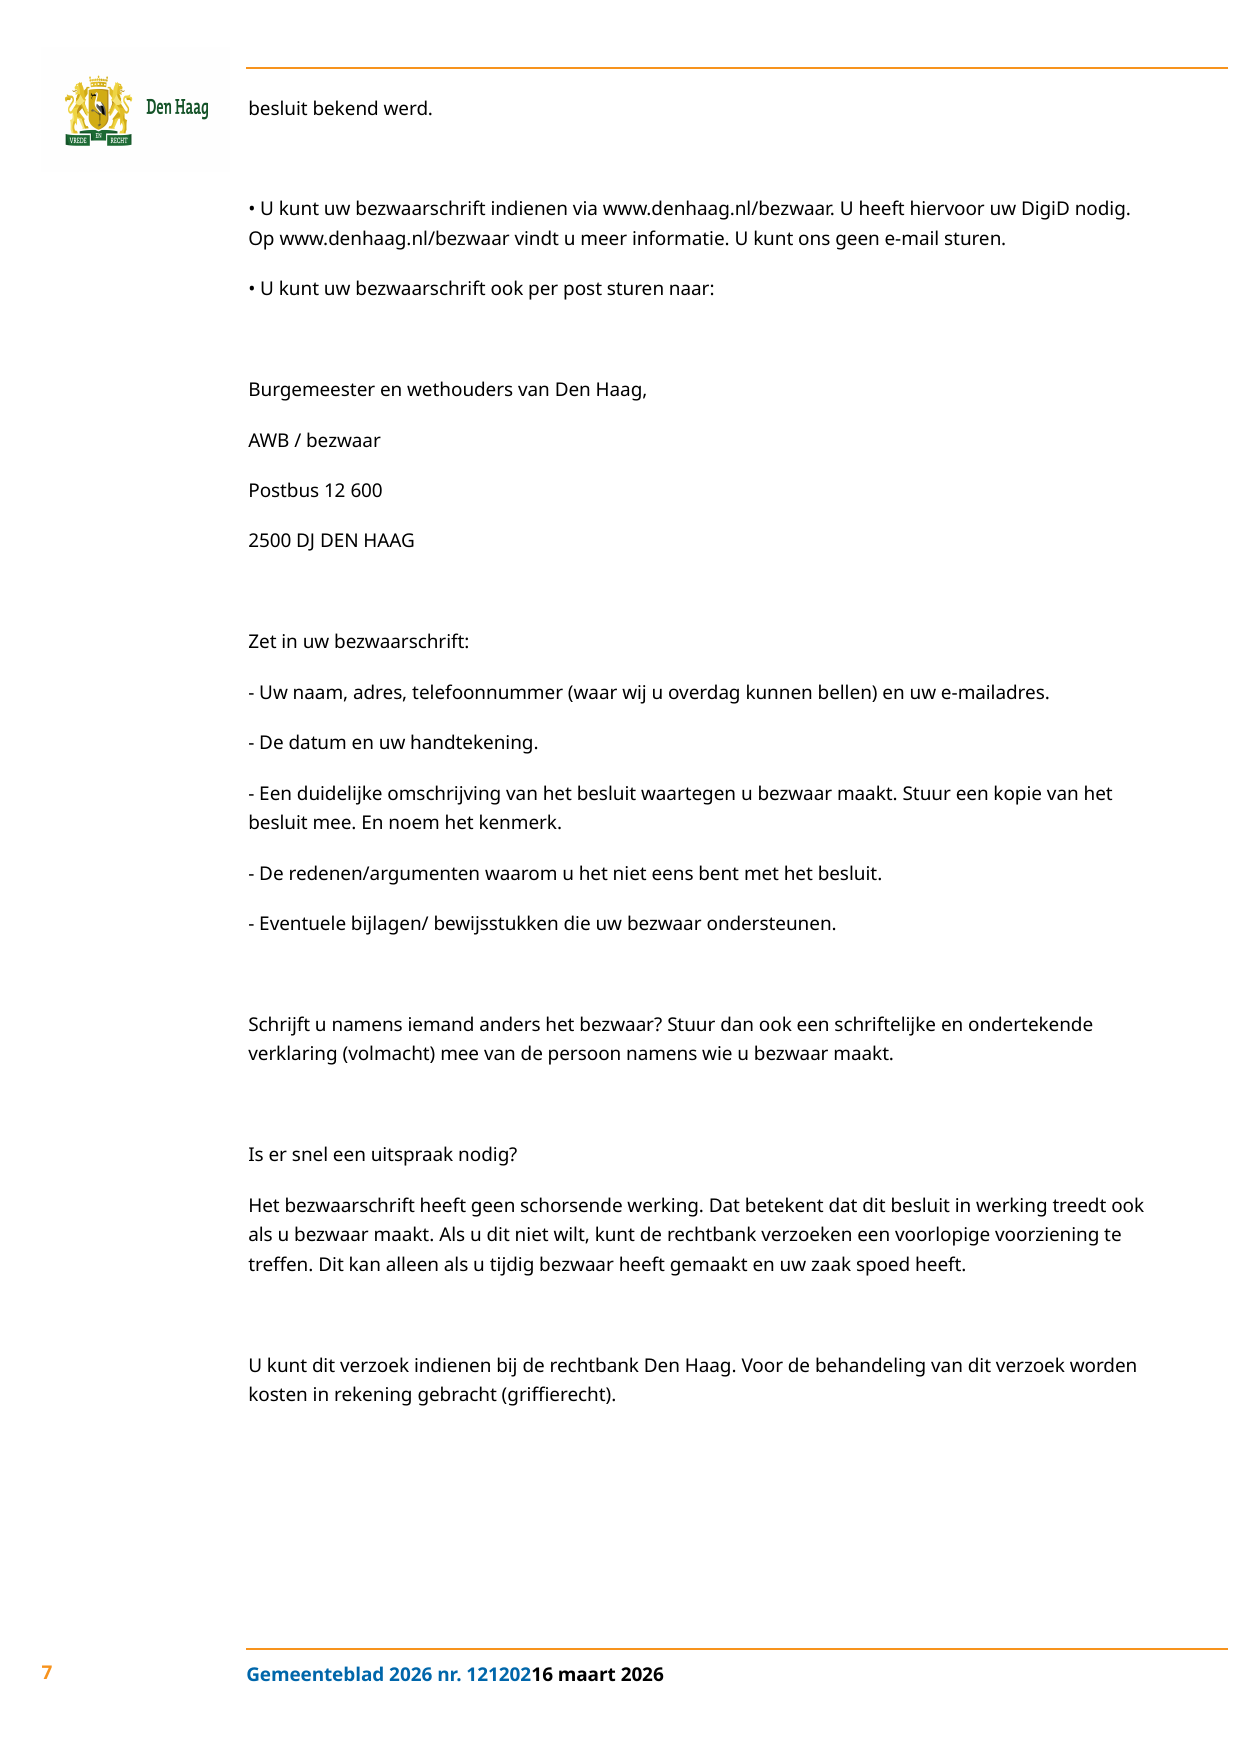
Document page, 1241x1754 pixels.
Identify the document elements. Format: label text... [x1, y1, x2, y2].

text • U kunt uw bezwaarschrift ook per post sturen naar: [248, 276, 1152, 301]
text • U kunt uw bezwaarschrift indienen via www.denhaag.nl/bezwaar. U heeft hiervoor uw DigiD nodig. Op www.denhaag.nl/bezwaar vindt u meer informatie. U kunt ons geen e-mail sturen. [248, 196, 1152, 251]
text Burgemeester en wethouders van Den Haag, [248, 376, 1152, 402]
text Schrijft u namens iemand anders het bezwaar? Stuur dan ook een schriftelijke en ondertekende verklaring (volmacht) mee van de persoon namens wie u bezwaar maakt. [248, 1011, 1152, 1066]
text - Een duidelijke omschrijving van het besluit waartegen u bezwaar maakt. Stuur een kopie van het besluit mee. En noem het kenmerk. [248, 780, 1152, 835]
text - Uw naam, adres, telefoonnummer (waar wij u overdag kunnen bellen) en uw e-mailadres. [248, 679, 1152, 705]
text besluit bekend werd. [248, 95, 1152, 121]
text Postbus 12 600 [248, 477, 1152, 503]
text Is er snel een uitspraak nodig? [248, 1141, 1152, 1167]
text - Eventuele bijlagen/ bewijsstukken die uw bezwaar ondersteunen. [248, 910, 1152, 936]
text U kunt dit verzoek indienen bij de rechtbank Den Haag. Voor de behandeling van dit verzoek worden kosten in rekening gebracht (griffierecht). [248, 1352, 1152, 1407]
text Zet in uw bezwaarschrift: [248, 628, 1152, 654]
text Het bezwaarschrift heeft geen schorsende werking. Dat betekent dat dit besluit in werking treedt ook als u bezwaar maakt. Als u dit niet wilt, kunt de rechtbank verzoeken een voorlopige voorziening te treffen. Dit kan alleen als u tijdig bezwaar heeft gemaakt en uw zaak spoed heeft. [248, 1192, 1152, 1277]
text 2500 DJ DEN HAAG [248, 528, 1152, 553]
text AWB / bezwaar [248, 427, 1152, 453]
picture [41, 47, 231, 172]
text - De redenen/argumenten waarom u het niet eens bent met het besluit. [248, 860, 1152, 886]
text - De datum en uw handtekening. [248, 729, 1152, 755]
